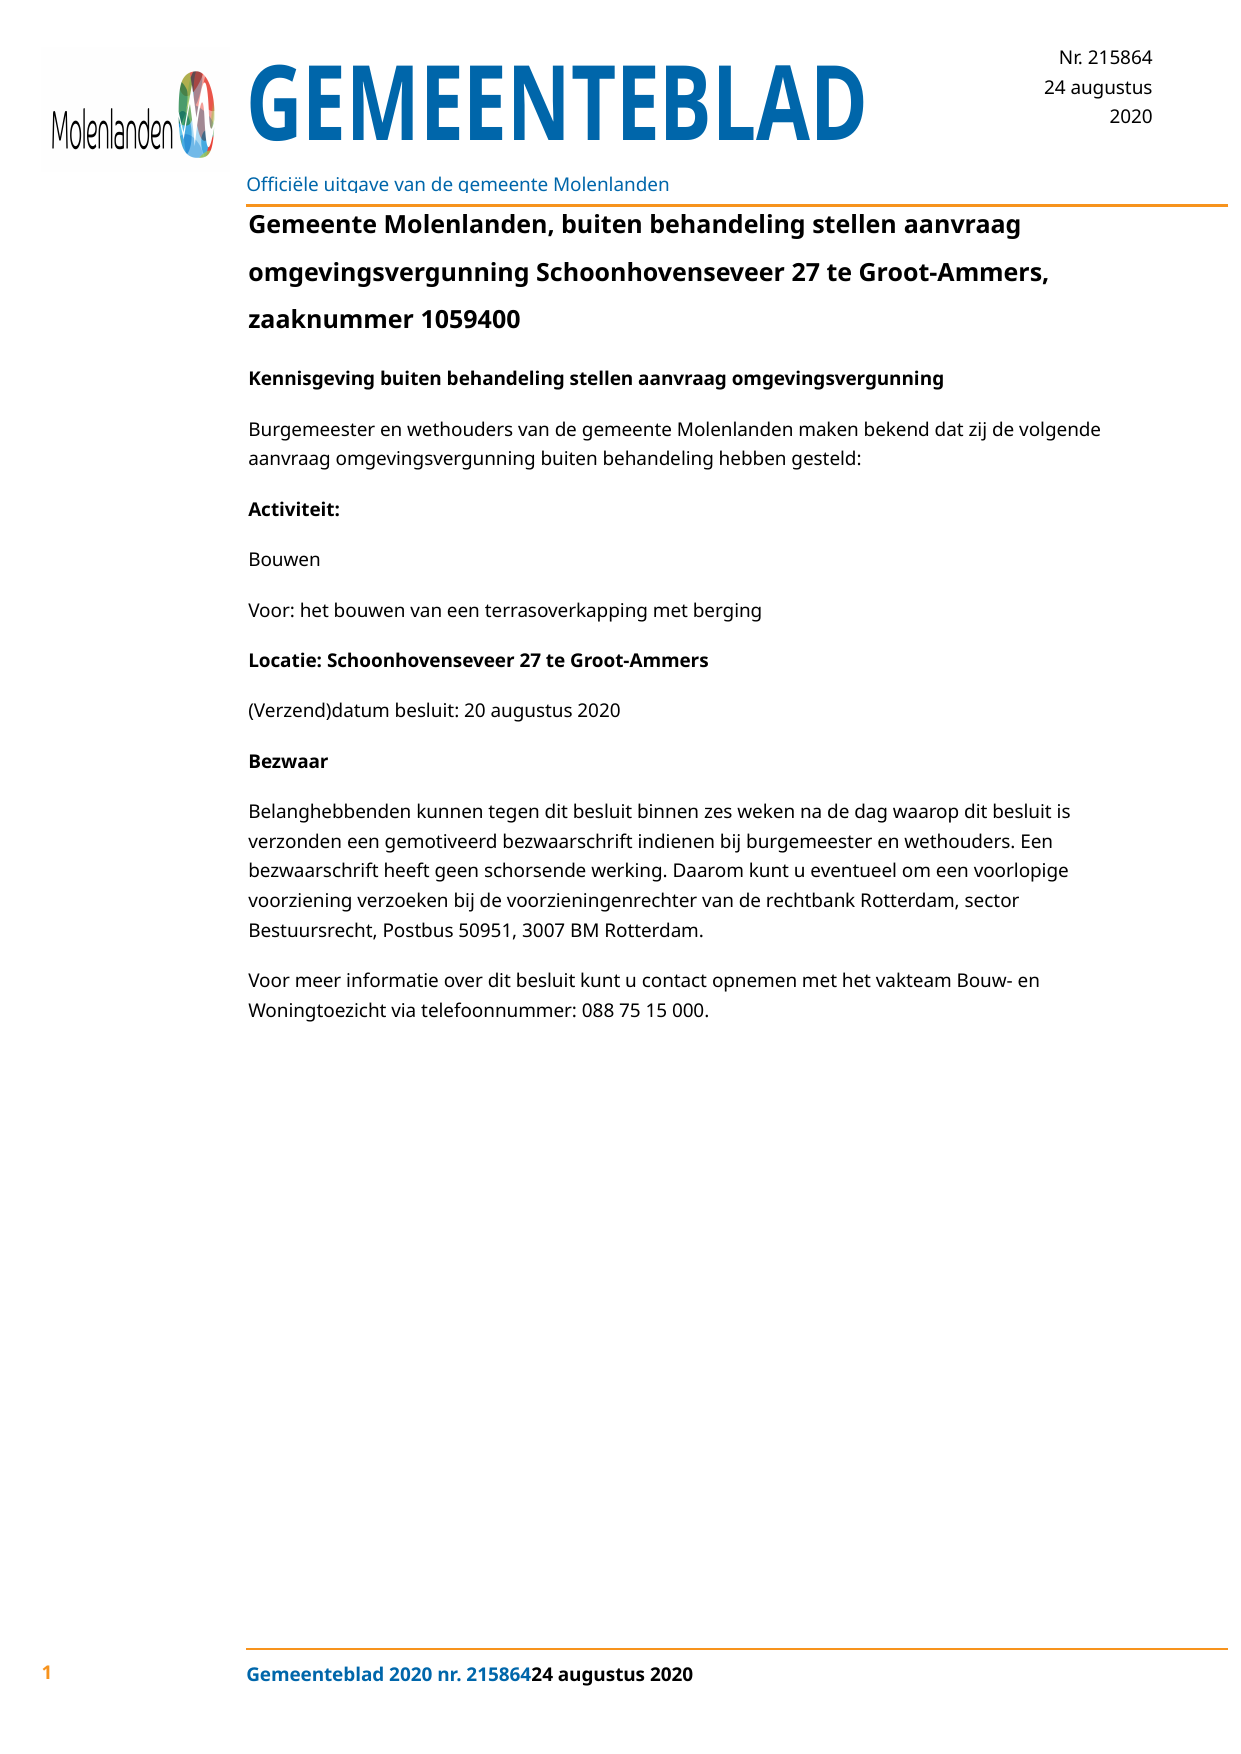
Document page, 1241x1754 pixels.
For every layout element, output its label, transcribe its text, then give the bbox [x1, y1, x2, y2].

text (Verzend)datum besluit: 20 augustus 2020 [248, 698, 1152, 723]
text Kennisgeving buiten behandeling stellen aanvraag omgevingsvergunning [248, 366, 1152, 391]
text Belanghebbenden kunnen tegen dit besluit binnen zes weken na de dag waarop dit besluit is verzonden een gemotiveerd bezwaarschrift indienen bij burgemeester en wethouders. Een bezwaarschrift heeft geen schorsende werking. Daarom kunt u eventueel om een voorlopige voorziening verzoeken bij de voorzieningenrechter van de rechtbank Rotterdam, sector Bestuursrecht, Postbus 50951, 3007 BM Rotterdam. [248, 798, 1152, 942]
text Voor meer informatie over dit besluit kunt u contact opnemen met het vakteam Bouw- en Woningtoezicht via telefoonnummer: 088 75 15 000. [248, 967, 1152, 1022]
text Locatie: Schoonhovenseveer 27 te Groot-Ammers [248, 647, 1152, 673]
text Activiteit: [248, 496, 1152, 522]
text Bezwaar [248, 748, 1152, 774]
text Bouwen [248, 546, 1152, 572]
picture [41, 47, 231, 172]
text Burgemeester en wethouders van de gemeente Molenlanden maken bekend dat zij de volgende aanvraag omgevingsvergunning buiten behandeling hebben gesteld: [248, 416, 1152, 471]
text Voor: het bouwen van een terrasoverkapping met berging [248, 597, 1152, 622]
text Gemeente Molenlanden, buiten behandeling stellen aanvraag omgevingsvergunning Schoonhovenseveer 27 te Groot-Ammers, zaaknummer 1059400 [248, 207, 1152, 336]
